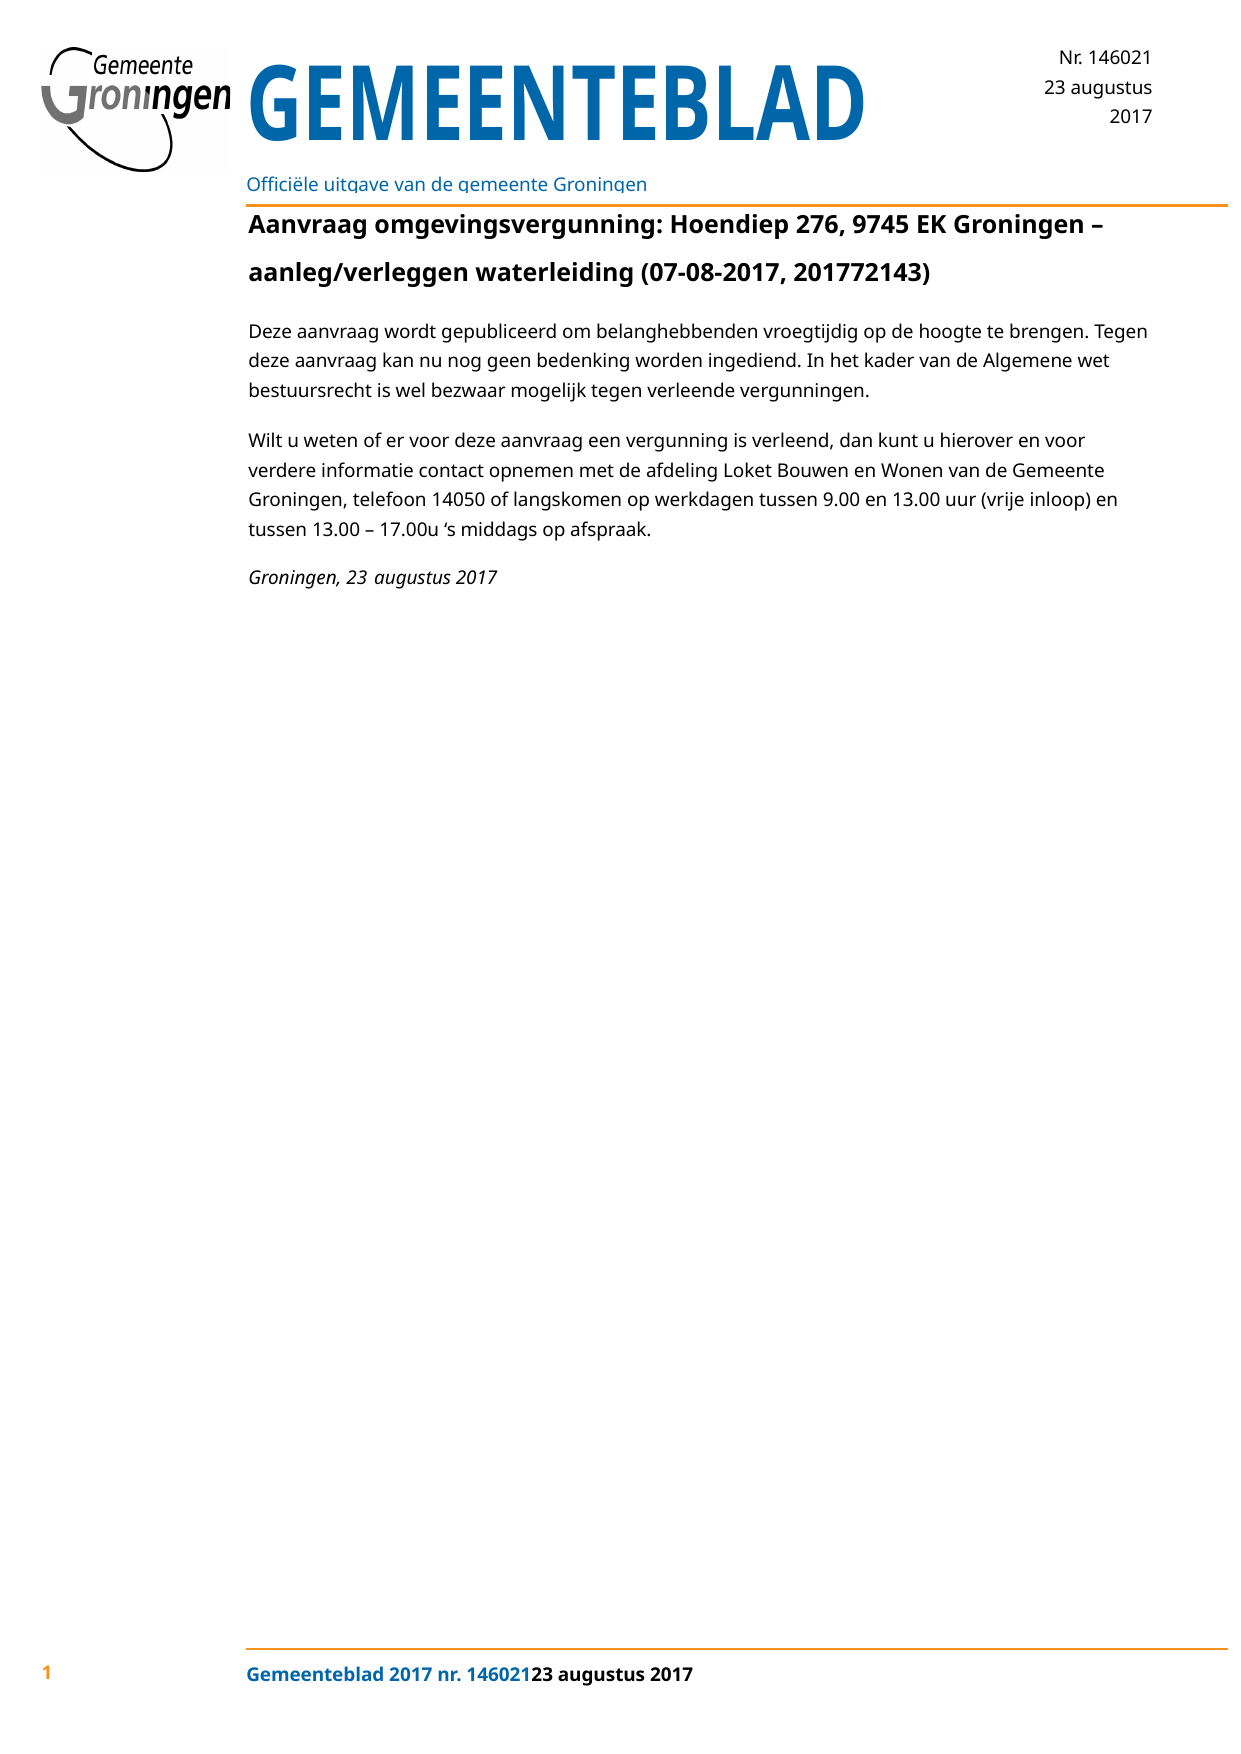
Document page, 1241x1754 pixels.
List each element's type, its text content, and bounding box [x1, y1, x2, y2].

text Groningen, 23 augustus 2017 [248, 564, 1152, 590]
text Wilt u weten of er voor deze aanvraag een vergunning is verleend, dan kunt u hierover en voor verdere informatie contact opnemen met de afdeling Loket Bouwen en Wonen van de Gemeente Groningen, telefoon 14050 of langskomen op werkdagen tussen 9.00 en 13.00 uur (vrije inloop) en tussen 13.00 – 17.00u ‘s middags op afspraak. [248, 427, 1152, 542]
text Deze aanvraag wordt gepubliceerd om belanghebbenden vroegtijdig op de hoogte te brengen. Tegen deze aanvraag kan nu nog geen bedenking worden ingediend. In het kader van de Algemene wet bestuursrecht is wel bezwaar mogelijk tegen verleende vergunningen. [248, 318, 1152, 403]
picture [41, 47, 231, 172]
text Aanvraag omgevingsvergunning: Hoendiep 276, 9745 EK Groningen – aanleg/verleggen waterleiding (07-08-2017, 201772143) [248, 207, 1152, 288]
